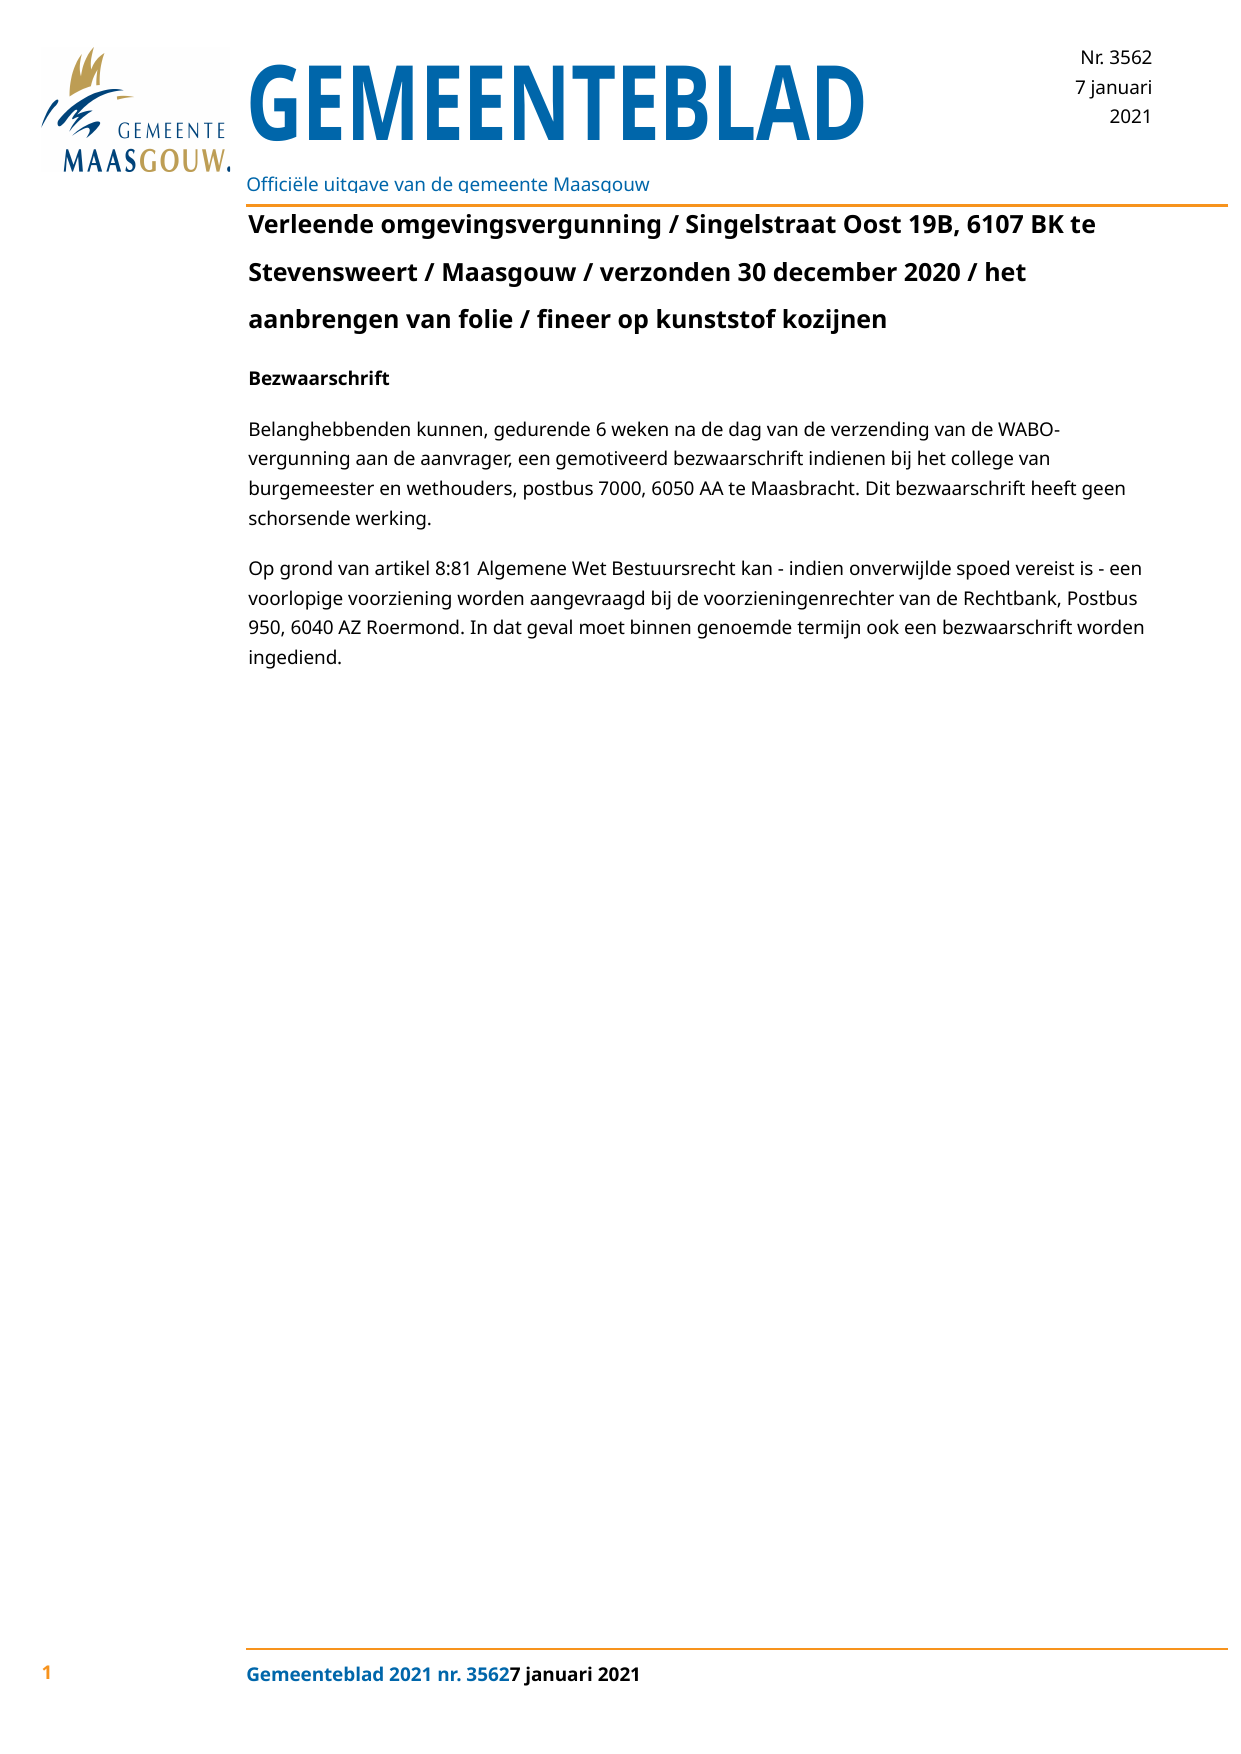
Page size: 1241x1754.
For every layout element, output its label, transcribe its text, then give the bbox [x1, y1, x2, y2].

text Op grond van artikel 8:81 Algemene Wet Bestuursrecht kan - indien onverwijlde spoed vereist is - een voorlopige voorziening worden aangevraagd bij de voorzieningenrechter van de Rechtbank, Postbus 950, 6040 AZ Roermond. In dat geval moet binnen genoemde termijn ook een bezwaarschrift worden ingediend. [248, 555, 1152, 669]
picture [41, 47, 231, 172]
text Verleende omgevingsvergunning / Singelstraat Oost 19B, 6107 BK te Stevensweert / Maasgouw / verzonden 30 december 2020 / het aanbrengen van folie / fineer op kunststof kozijnen [248, 207, 1152, 336]
text Belanghebbenden kunnen, gedurende 6 weken na de dag van de verzending van de WABO-vergunning aan de aanvrager, een gemotiveerd bezwaarschrift indienen bij het college van burgemeester en wethouders, postbus 7000, 6050 AA te Maasbracht. Dit bezwaarschrift heeft geen schorsende werking. [248, 416, 1152, 530]
text Bezwaarschrift [248, 366, 1152, 391]
